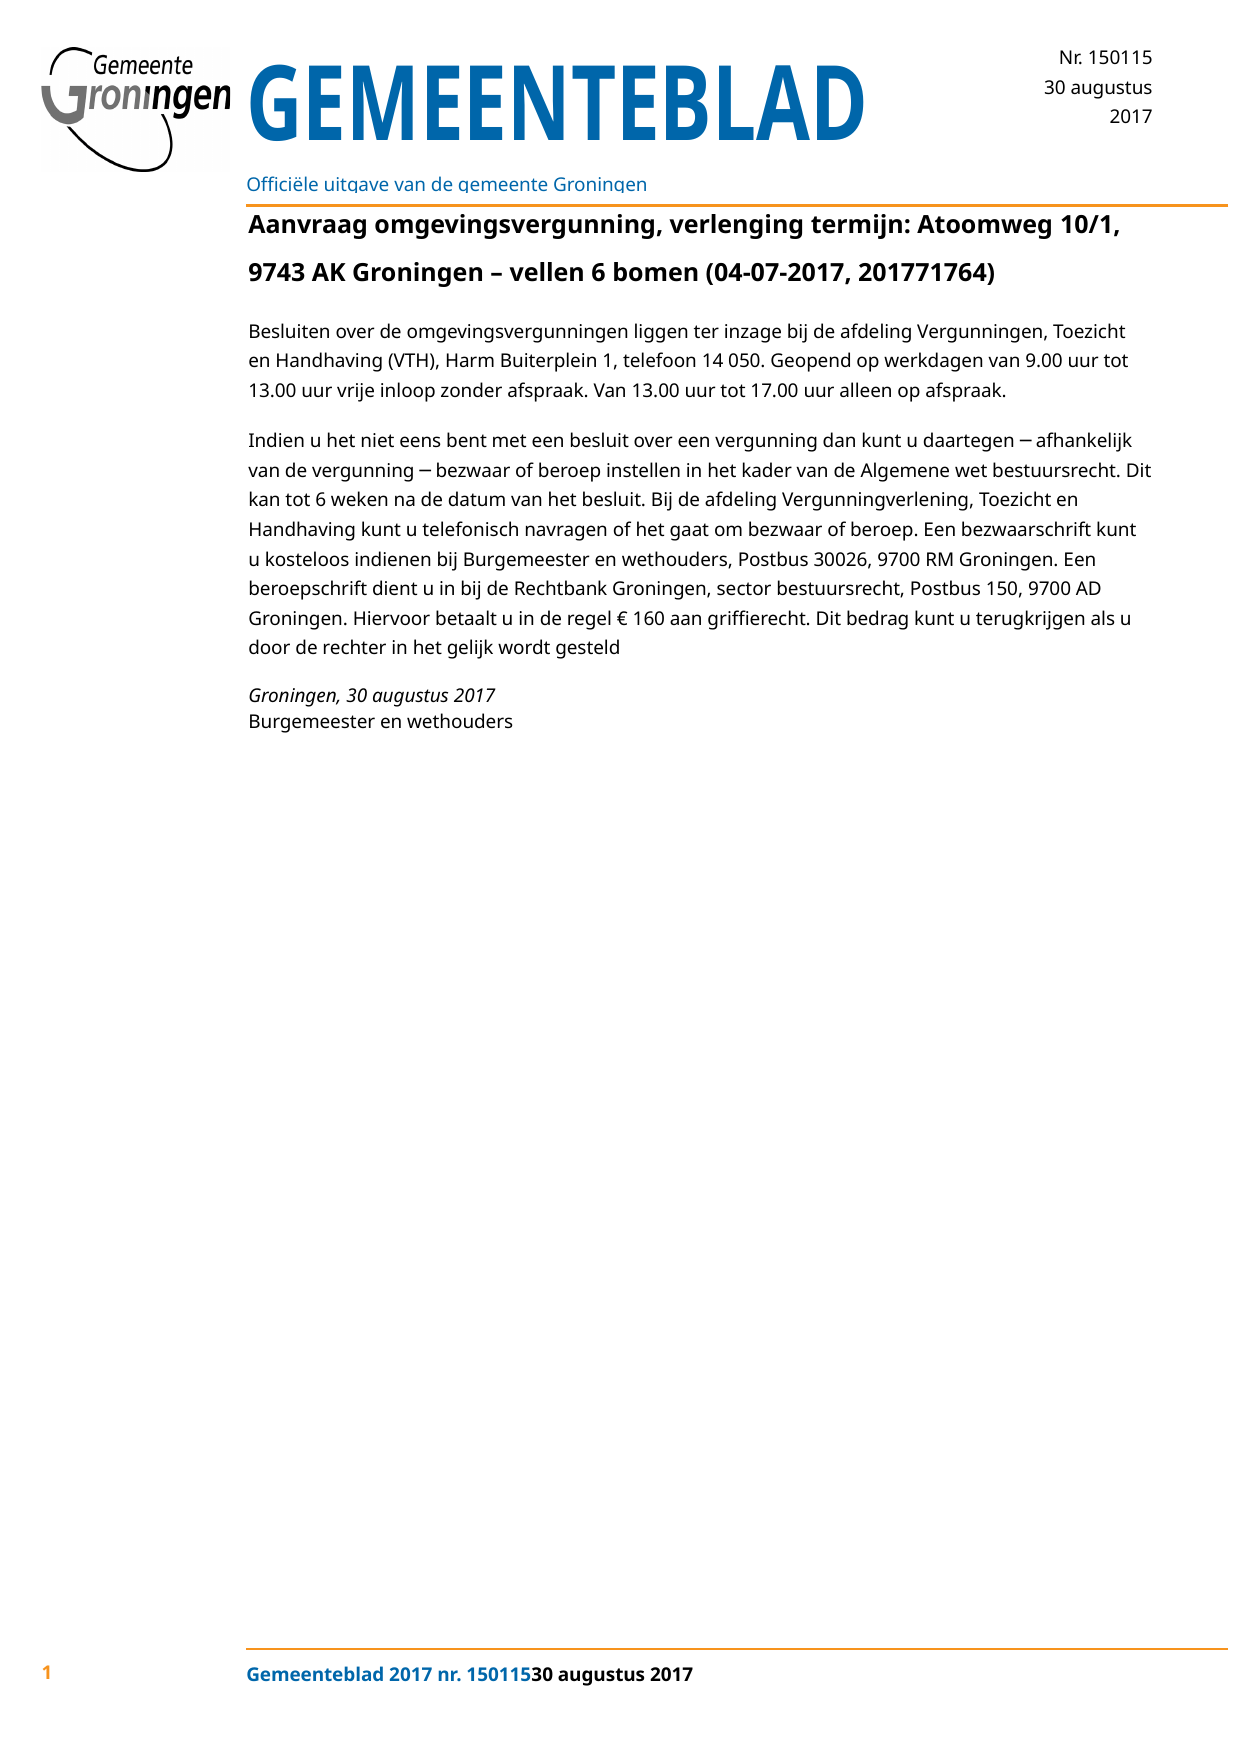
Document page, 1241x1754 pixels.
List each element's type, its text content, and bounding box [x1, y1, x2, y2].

picture [41, 47, 231, 172]
text Burgemeester en wethouders [248, 708, 1152, 734]
text Groningen, 30 augustus 2017 [248, 682, 1152, 708]
text Indien u het niet eens bent met een besluit over een vergunning dan kunt u daartegen ─ afhankelijk van de vergunning ─ bezwaar of beroep instellen in het kader van de Algemene wet bestuursrecht. Dit kan tot 6 weken na de datum van het besluit. Bij de afdeling Vergunningverlening, Toezicht en Handhaving kunt u telefonisch navragen of het gaat om bezwaar of beroep. Een bezwaarschrift kunt u kosteloos indienen bij Burgemeester en wethouders, Postbus 30026, 9700 RM Groningen. Een beroepschrift dient u in bij de Rechtbank Groningen, sector bestuursrecht, Postbus 150, 9700 AD Groningen. Hiervoor betaalt u in de regel € 160 aan griffierecht. Dit bedrag kunt u terugkrijgen als u door de rechter in het gelijk wordt gesteld [248, 427, 1152, 660]
text Besluiten over de omgevingsvergunningen liggen ter inzage bij de afdeling Vergunningen, Toezicht en Handhaving (VTH), Harm Buiterplein 1, telefoon 14 050. Geopend op werkdagen van 9.00 uur tot 13.00 uur vrije inloop zonder afspraak. Van 13.00 uur tot 17.00 uur alleen op afspraak. [248, 318, 1152, 403]
text Aanvraag omgevingsvergunning, verlenging termijn: Atoomweg 10/1, 9743 AK Groningen – vellen 6 bomen (04-07-2017, 201771764) [248, 207, 1152, 288]
